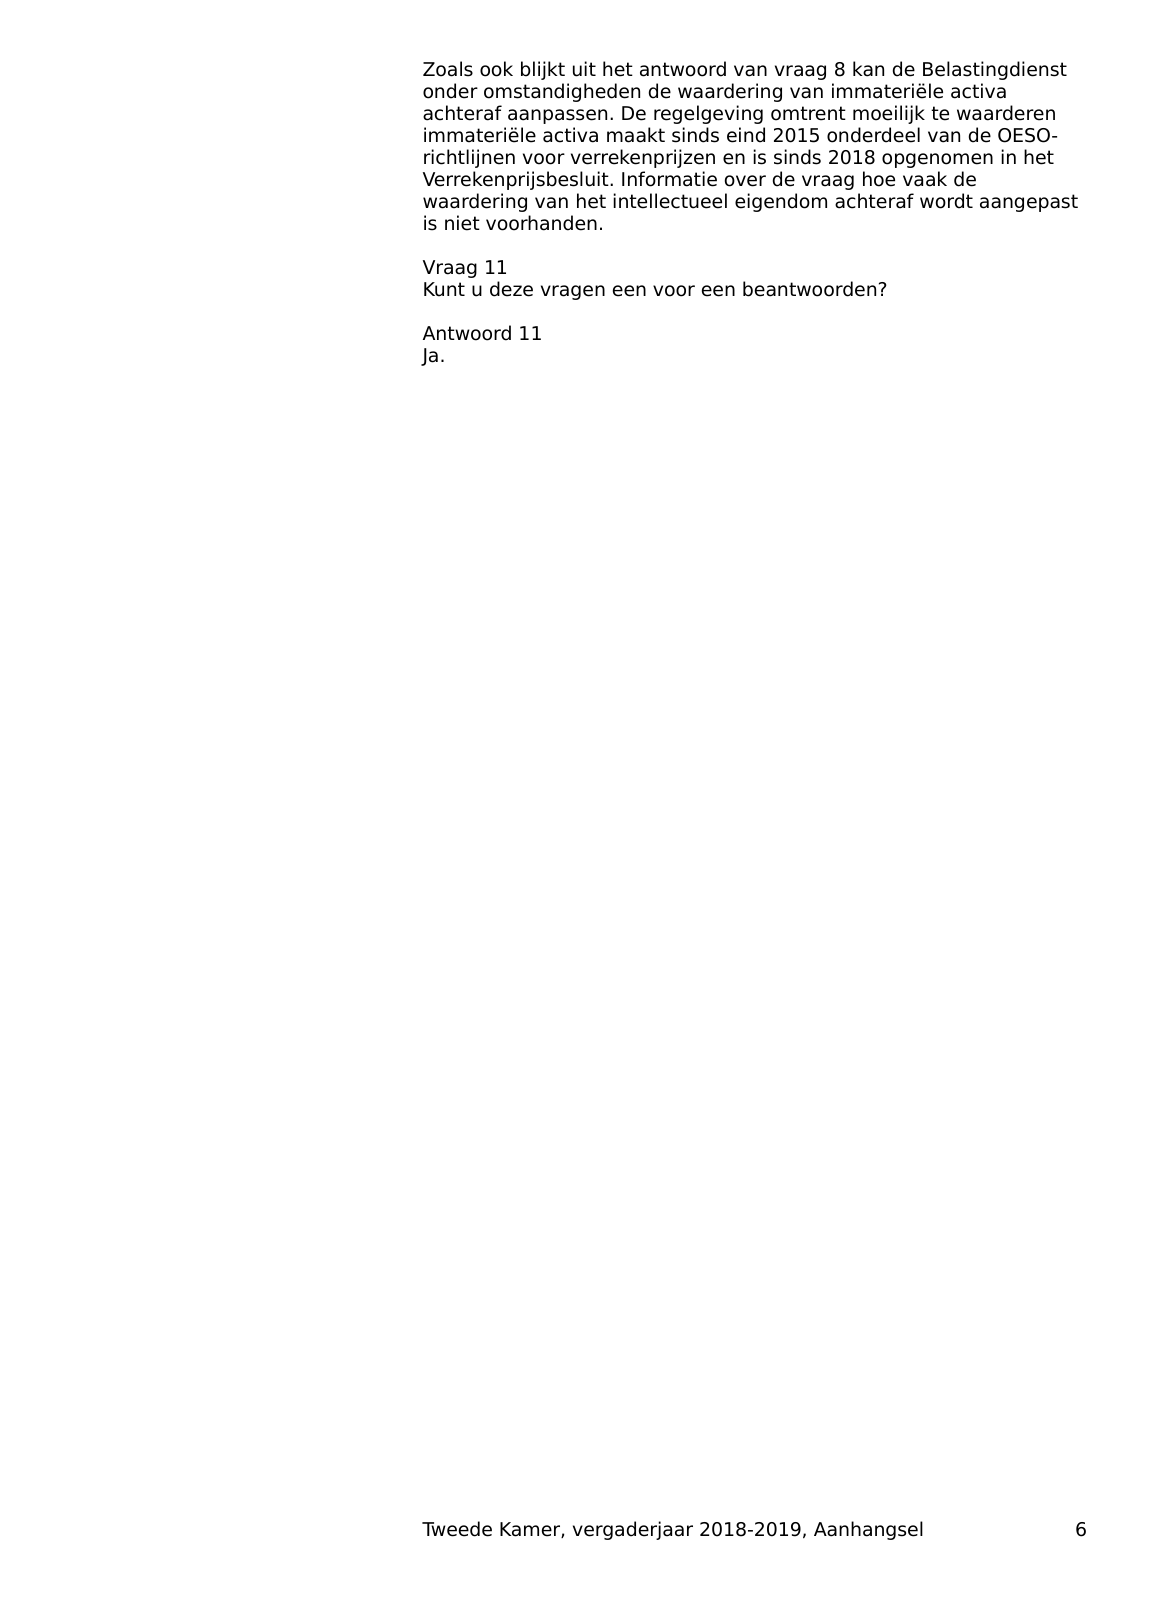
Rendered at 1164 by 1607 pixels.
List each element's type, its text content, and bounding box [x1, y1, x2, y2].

text Zoals ook blijkt uit het antwoord van vraag 8 kan de Belastingdienst onder omstandigheden de waardering van immateriële activa achteraf aanpassen. De regelgeving omtrent moeilijk te waarderen immateriële activa maakt sinds eind 2015 onderdeel van de OESO-richtlijnen voor verrekenprijzen en is sinds 2018 opgenomen in het Verrekenprijsbesluit. Informatie over de vraag hoe vaak de waardering van het intellectueel eigendom achteraf wordt aangepast is niet voorhanden. [422, 59, 1087, 235]
text Vraag 11 [422, 257, 1087, 279]
text Kunt u deze vragen een voor een beantwoorden? [422, 279, 1087, 301]
text Antwoord 11 [422, 323, 1087, 345]
text Ja. [422, 345, 1087, 367]
